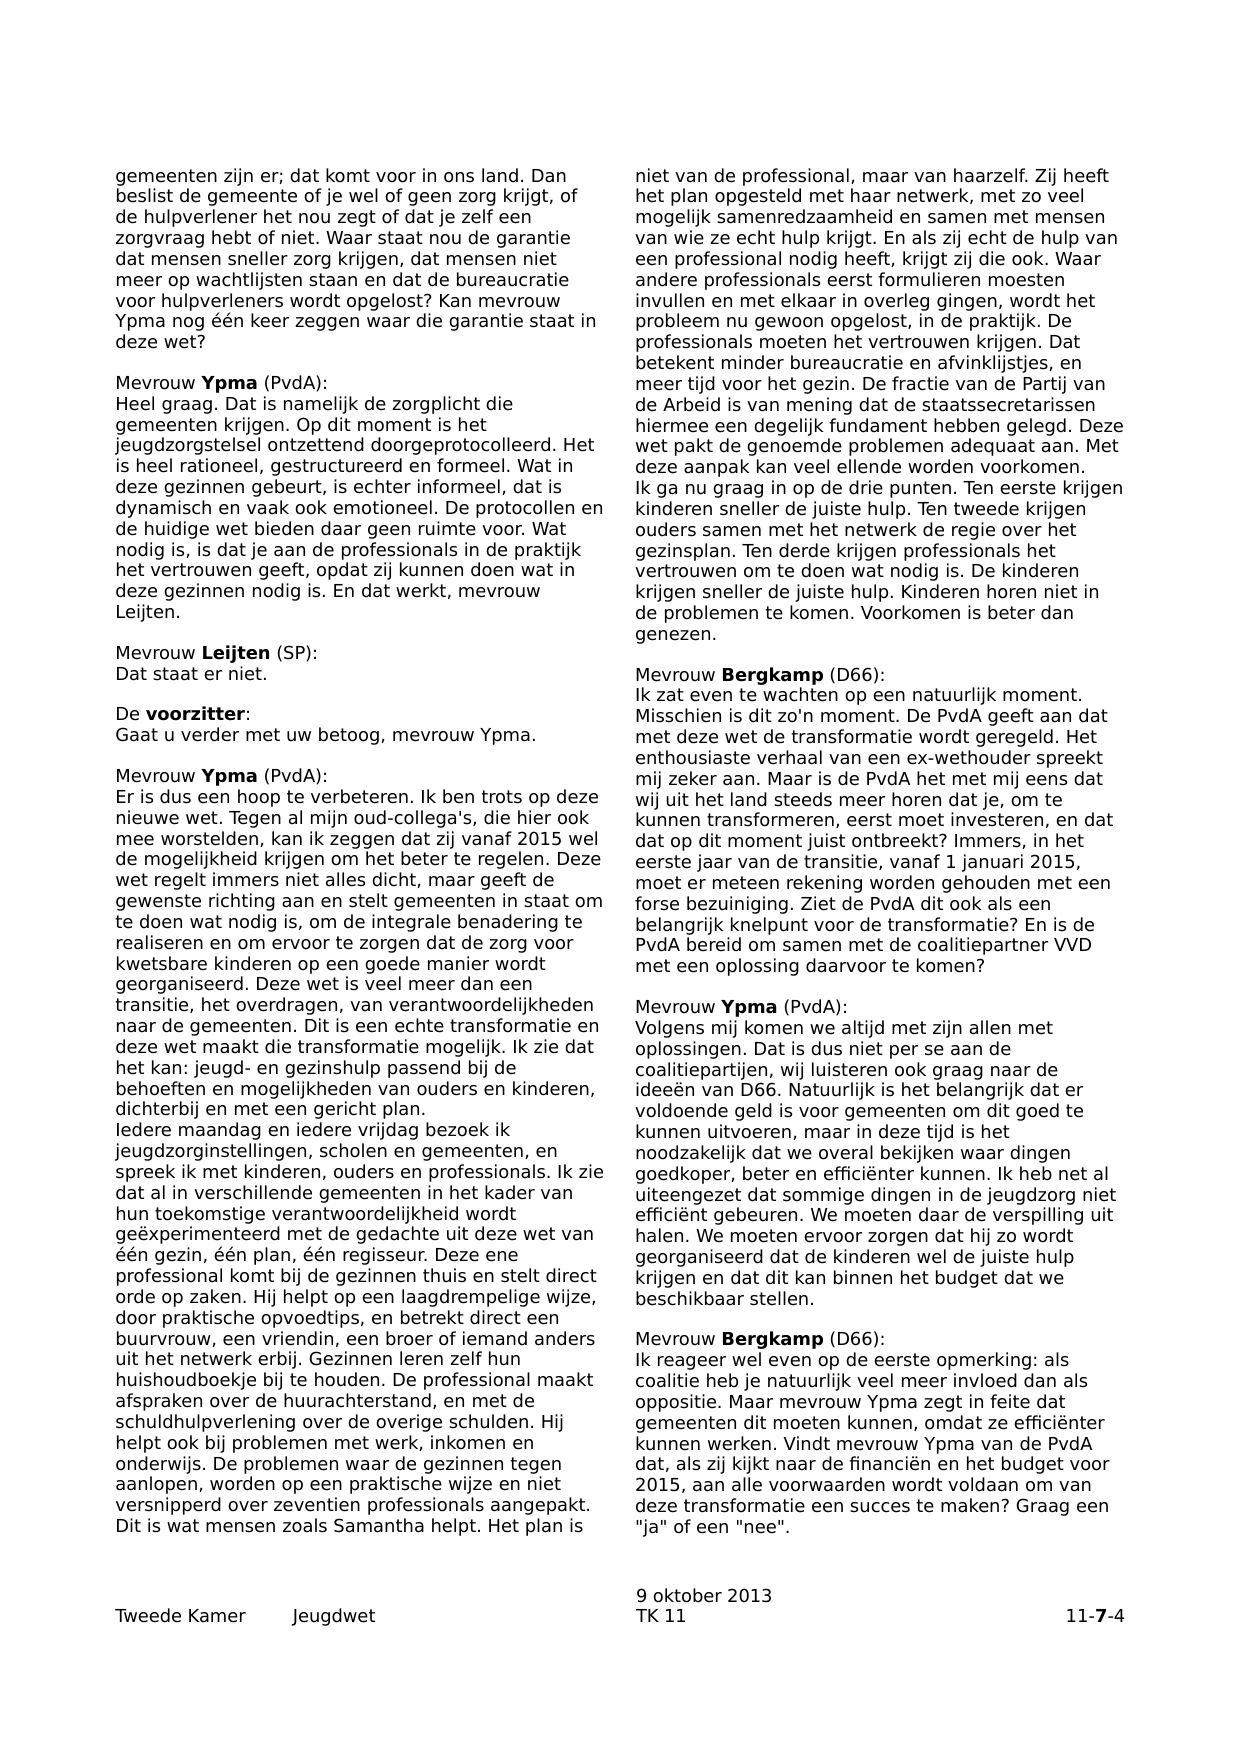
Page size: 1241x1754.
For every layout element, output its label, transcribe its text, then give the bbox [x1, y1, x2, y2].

text Gaat u verder met uw betoog, mevrouw Ypma. [115, 725, 605, 746]
text Heel graag. Dat is namelijk de zorgplicht die gemeenten krijgen. Op dit moment is het jeugdzorgstelsel ontzettend doorgeprotocolleerd. Het is heel rationeel, gestructureerd en formeel. Wat in deze gezinnen gebeurt, is echter informeel, dat is dynamisch en vaak ook emotioneel. De protocollen en de huidige wet bieden daar geen ruimte voor. Wat nodig is, is dat je aan de professionals in de praktijk het vertrouwen geeft, opdat zij kunnen doen wat in deze gezinnen nodig is. En dat werkt, mevrouw Leijten. [115, 393, 605, 623]
text Mevrouw Bergkamp (D66): [635, 664, 1125, 685]
text De voorzitter: [115, 704, 605, 725]
text Mevrouw Ypma (PvdA): [115, 373, 605, 393]
text Volgens mij komen we altijd met zijn allen met oplossingen. Dat is dus niet per se aan de coalitiepartijen, wij luisteren ook graag naar de ideeën van D66. Natuurlijk is het belangrijk dat er voldoende geld is voor gemeenten om dit goed te kunnen uitvoeren, maar in deze tijd is het noodzakelijk dat we overal bekijken waar dingen goedkoper, beter en efficiënter kunnen. Ik heb net al uiteengezet dat sommige dingen in de jeugdzorg niet efficiënt gebeuren. We moeten daar de verspilling uit halen. We moeten ervoor zorgen dat hij zo wordt georganiseerd dat de kinderen wel de juiste hulp krijgen en dat dit kan binnen het budget dat we beschikbaar stellen. [635, 1018, 1125, 1309]
text Ik zat even te wachten op een natuurlijk moment. Misschien is dit zo'n moment. De PvdA geeft aan dat met deze wet de transformatie wordt geregeld. Het enthousiaste verhaal van een ex-wethouder spreekt mij zeker aan. Maar is de PvdA het met mij eens dat wij uit het land steeds meer horen dat je, om te kunnen transformeren, eerst moet investeren, en dat dat op dit moment juist ontbreekt? Immers, in het eerste jaar van de transitie, vanaf 1 januari 2015, moet er meteen rekening worden gehouden met een forse bezuiniging. Ziet de PvdA dit ook als een belangrijk knelpunt voor de transformatie? En is de PvdA bereid om samen met de coalitiepartner VVD met een oplossing daarvoor te komen? [635, 685, 1125, 977]
text Er is dus een hoop te verbeteren. Ik ben trots op deze nieuwe wet. Tegen al mijn oud-collega's, die hier ook mee worstelden, kan ik zeggen dat zij vanaf 2015 wel de mogelijkheid krijgen om het beter te regelen. Deze wet regelt immers niet alles dicht, maar geeft de gewenste richting aan en stelt gemeenten in staat om te doen wat nodig is, om de integrale benadering te realiseren en om ervoor te zorgen dat de zorg voor kwetsbare kinderen op een goede manier wordt georganiseerd. Deze wet is veel meer dan een transitie, het overdragen, van verantwoordelijkheden naar de gemeenten. Dit is een echte transformatie en deze wet maakt die transformatie mogelijk. Ik zie dat het kan: jeugd- en gezinshulp passend bij de behoeften en mogelijkheden van ouders en kinderen, dichterbij en met een gericht plan. [115, 787, 605, 1120]
text Ik reageer wel even op de eerste opmerking: als coalitie heb je natuurlijk veel meer invloed dan als oppositie. Maar mevrouw Ypma zegt in feite dat gemeenten dit moeten kunnen, omdat ze efficiënter kunnen werken. Vindt mevrouw Ypma van de PvdA dat, als zij kijkt naar de financiën en het budget voor 2015, aan alle voorwaarden wordt voldaan om van deze transformatie een succes te maken? Graag een "ja" of een "nee". [635, 1350, 1125, 1537]
text gemeenten zijn er; dat komt voor in ons land. Dan beslist de gemeente of je wel of geen zorg krijgt, of de hulpverlener het nou zegt of dat je zelf een zorgvraag hebt of niet. Waar staat nou de garantie dat mensen sneller zorg krijgen, dat mensen niet meer op wachtlijsten staan en dat de bureaucratie voor hulpverleners wordt opgelost? Kan mevrouw Ypma nog één keer zeggen waar die garantie staat in deze wet? [115, 165, 605, 353]
text Mevrouw Ypma (PvdA): [115, 766, 605, 787]
text Iedere maandag en iedere vrijdag bezoek ik jeugdzorginstellingen, scholen en gemeenten, en spreek ik met kinderen, ouders en professionals. Ik zie dat al in verschillende gemeenten in het kader van hun toekomstige verantwoordelijkheid wordt geëxperimenteerd met de gedachte uit deze wet van één gezin, één plan, één regisseur. Deze ene professional komt bij de gezinnen thuis en stelt direct orde op zaken. Hij helpt op een laagdrempelige wijze, door praktische opvoedtips, en betrekt direct een buurvrouw, een vriendin, een broer of iemand anders uit het netwerk erbij. Gezinnen leren zelf hun huishoudboekje bij te houden. De professional maakt afspraken over de huurachterstand, en met de schuldhulpverlening over de overige schulden. Hij helpt ook bij problemen met werk, inkomen en onderwijs. De problemen waar de gezinnen tegen aanlopen, worden op een praktische wijze en niet versnipperd over zeventien professionals aangepakt. Dit is wat mensen zoals Samantha helpt. Het plan is [115, 1120, 605, 1537]
text Mevrouw Bergkamp (D66): [635, 1329, 1125, 1350]
text Ik ga nu graag in op de drie punten. Ten eerste krijgen kinderen sneller de juiste hulp. Ten tweede krijgen ouders samen met het netwerk de regie over het gezinsplan. Ten derde krijgen professionals het vertrouwen om te doen wat nodig is. De kinderen krijgen sneller de juiste hulp. Kinderen horen niet in de problemen te komen. Voorkomen is beter dan genezen. [635, 478, 1125, 644]
text Dat staat er niet. [115, 663, 605, 684]
text Mevrouw Ypma (PvdA): [635, 997, 1125, 1018]
text Mevrouw Leijten (SP): [115, 643, 605, 663]
text niet van de professional, maar van haarzelf. Zij heeft het plan opgesteld met haar netwerk, met zo veel mogelijk samenredzaamheid en samen met mensen van wie ze echt hulp krijgt. En als zij echt de hulp van een professional nodig heeft, krijgt zij die ook. Waar andere professionals eerst formulieren moesten invullen en met elkaar in overleg gingen, wordt het probleem nu gewoon opgelost, in de praktijk. De professionals moeten het vertrouwen krijgen. Dat betekent minder bureaucratie en afvinklijstjes, en meer tijd voor het gezin. De fractie van de Partij van de Arbeid is van mening dat de staatssecretarissen hiermee een degelijk fundament hebben gelegd. Deze wet pakt de genoemde problemen adequaat aan. Met deze aanpak kan veel ellende worden voorkomen. [635, 165, 1125, 478]
